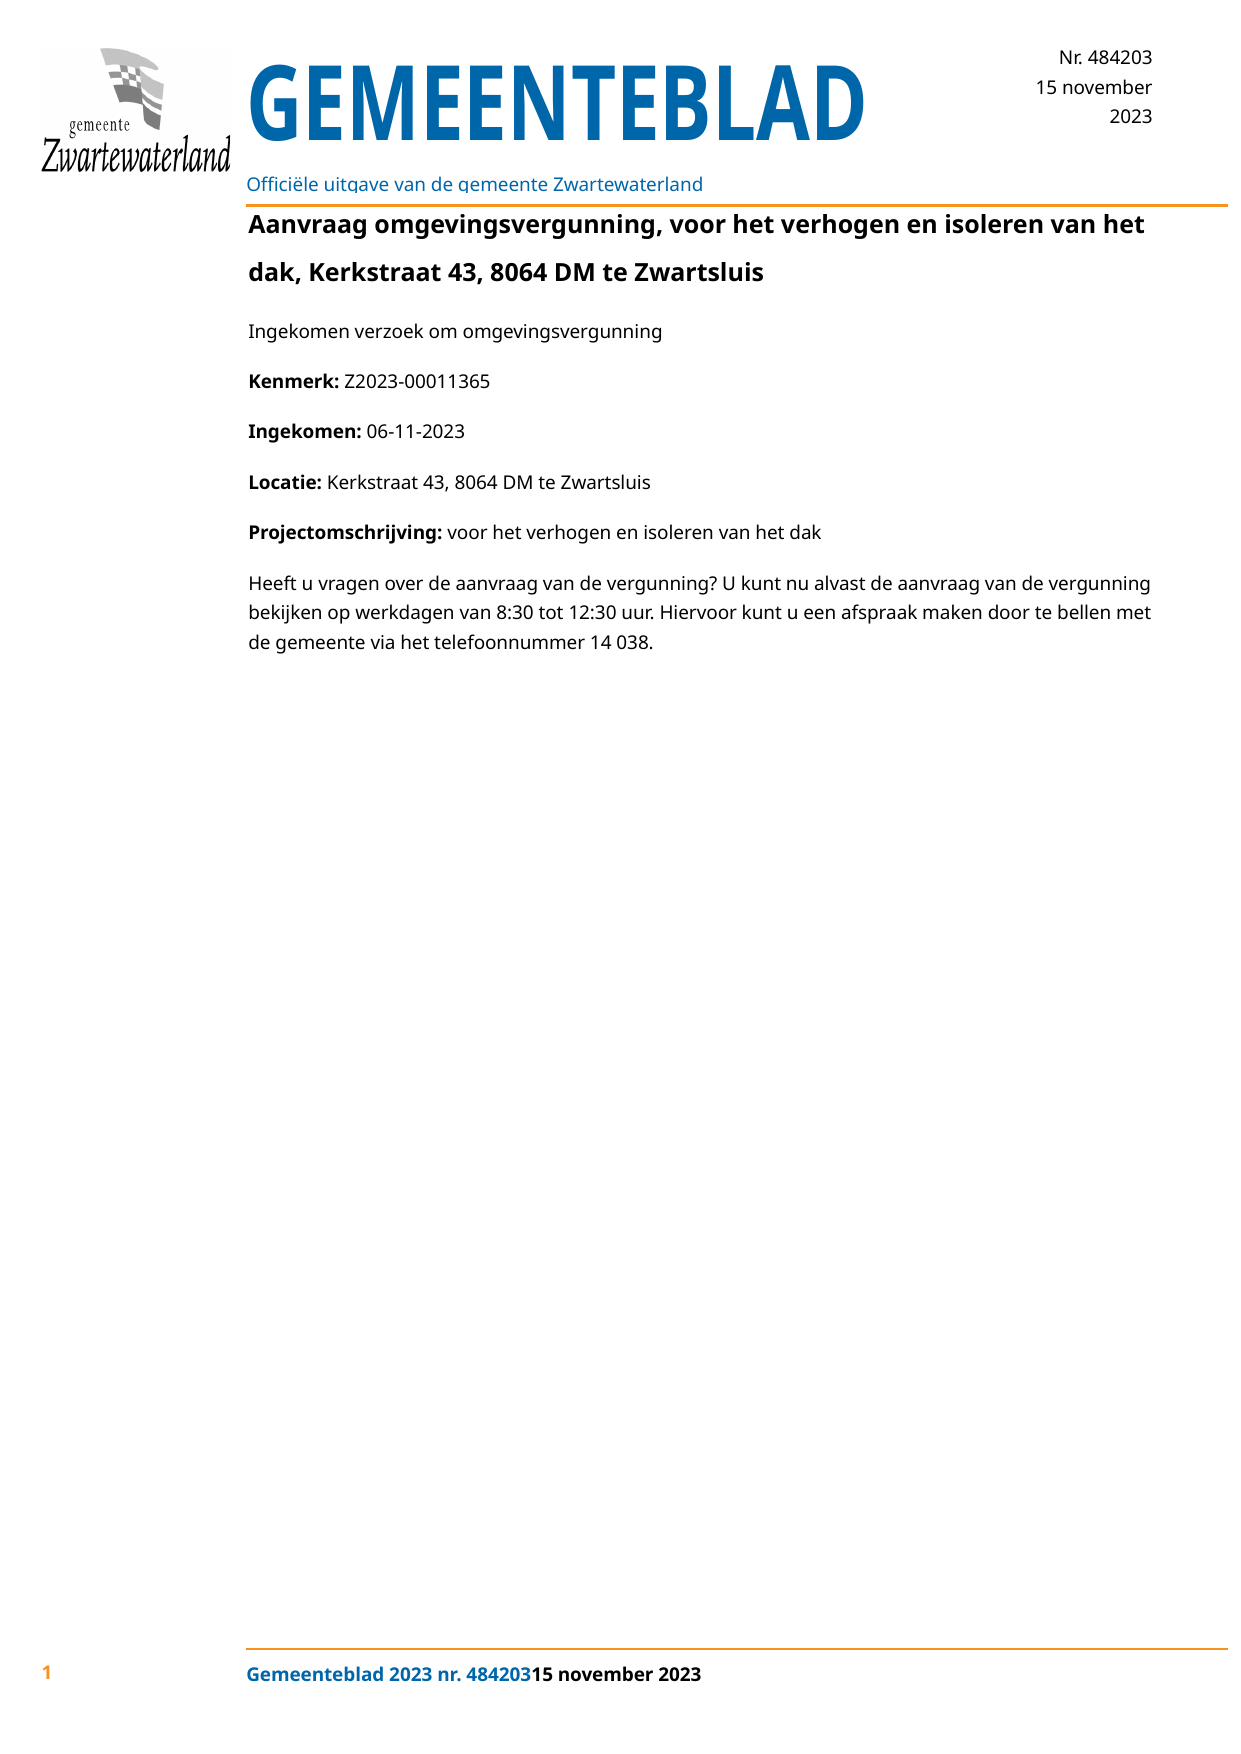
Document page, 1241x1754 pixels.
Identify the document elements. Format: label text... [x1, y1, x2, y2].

text Kenmerk: Z2023-00011365 [248, 368, 1152, 394]
text Ingekomen verzoek om omgevingsvergunning [248, 318, 1152, 344]
picture [41, 47, 231, 172]
text Ingekomen: 06-11-2023 [248, 419, 1152, 444]
text Projectomschrijving: voor het verhogen en isoleren van het dak [248, 519, 1152, 545]
text Locatie: Kerkstraat 43, 8064 DM te Zwartsluis [248, 469, 1152, 495]
text Aanvraag omgevingsvergunning, voor het verhogen en isoleren van het dak, Kerkstraat 43, 8064 DM te Zwartsluis [248, 207, 1152, 288]
text Heeft u vragen over de aanvraag van de vergunning? U kunt nu alvast de aanvraag van de vergunning bekijken op werkdagen van 8:30 tot 12:30 uur. Hiervoor kunt u een afspraak maken door te bellen met de gemeente via het telefoonnummer 14 038. [248, 570, 1152, 655]
